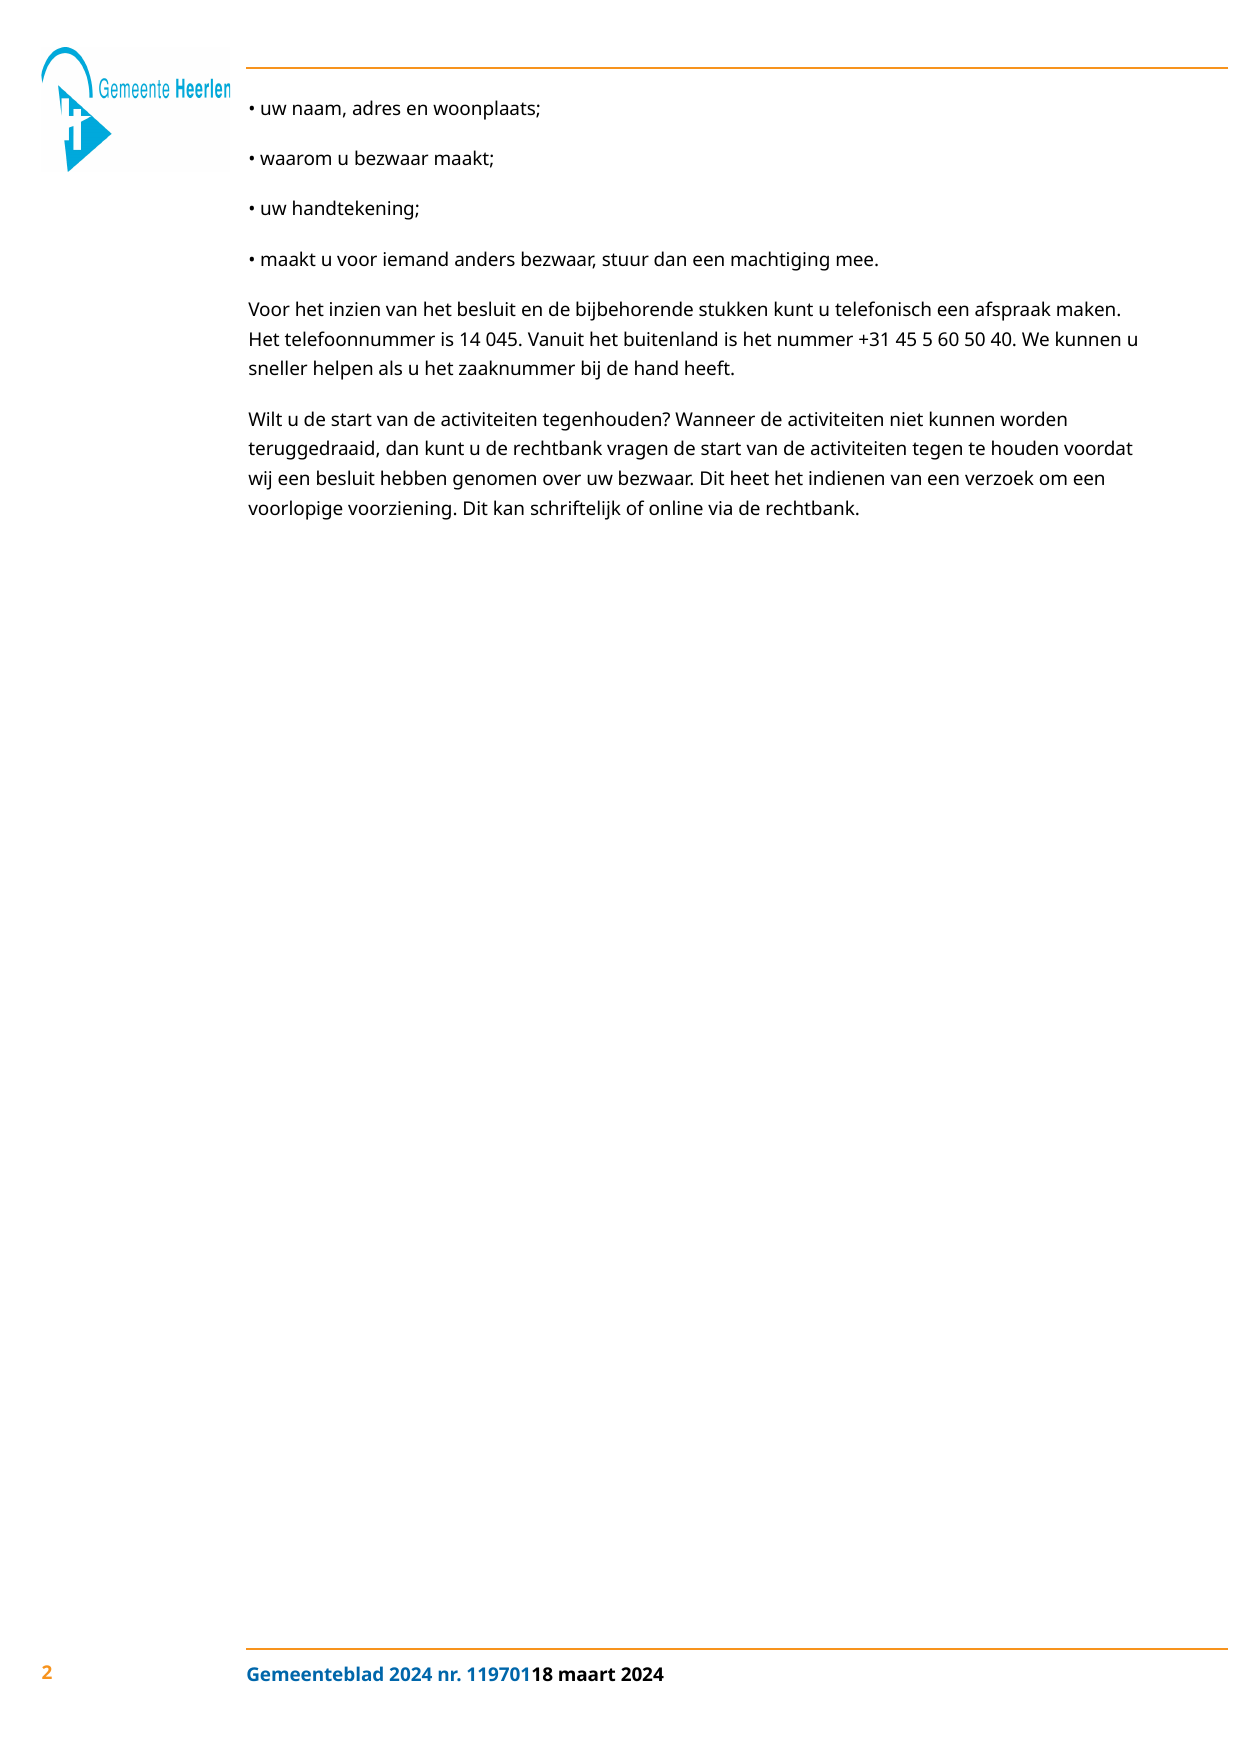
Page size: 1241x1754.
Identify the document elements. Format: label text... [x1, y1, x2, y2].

text • uw naam, adres en woonplaats; [248, 95, 1152, 121]
text Wilt u de start van de activiteiten tegenhouden? Wanneer de activiteiten niet kunnen worden teruggedraaid, dan kunt u de rechtbank vragen de start van de activiteiten tegen te houden voordat wij een besluit hebben genomen over uw bezwaar. Dit heet het indienen van een verzoek om een voorlopige voorziening. Dit kan schriftelijk of online via de rechtbank. [248, 406, 1152, 521]
picture [41, 47, 59, 70]
text • waarom u bezwaar maakt; [248, 145, 1152, 171]
picture [41, 47, 231, 172]
text Voor het inzien van het besluit en de bijbehorende stukken kunt u telefonisch een afspraak maken. Het telefoonnummer is 14 045. Vanuit het buitenland is het nummer +31 45 5 60 50 40. We kunnen u sneller helpen als u het zaaknummer bij de hand heeft. [248, 296, 1152, 381]
text • uw handtekening; [248, 196, 1152, 221]
text • maakt u voor iemand anders bezwaar, stuur dan een machtiging mee. [248, 246, 1152, 272]
